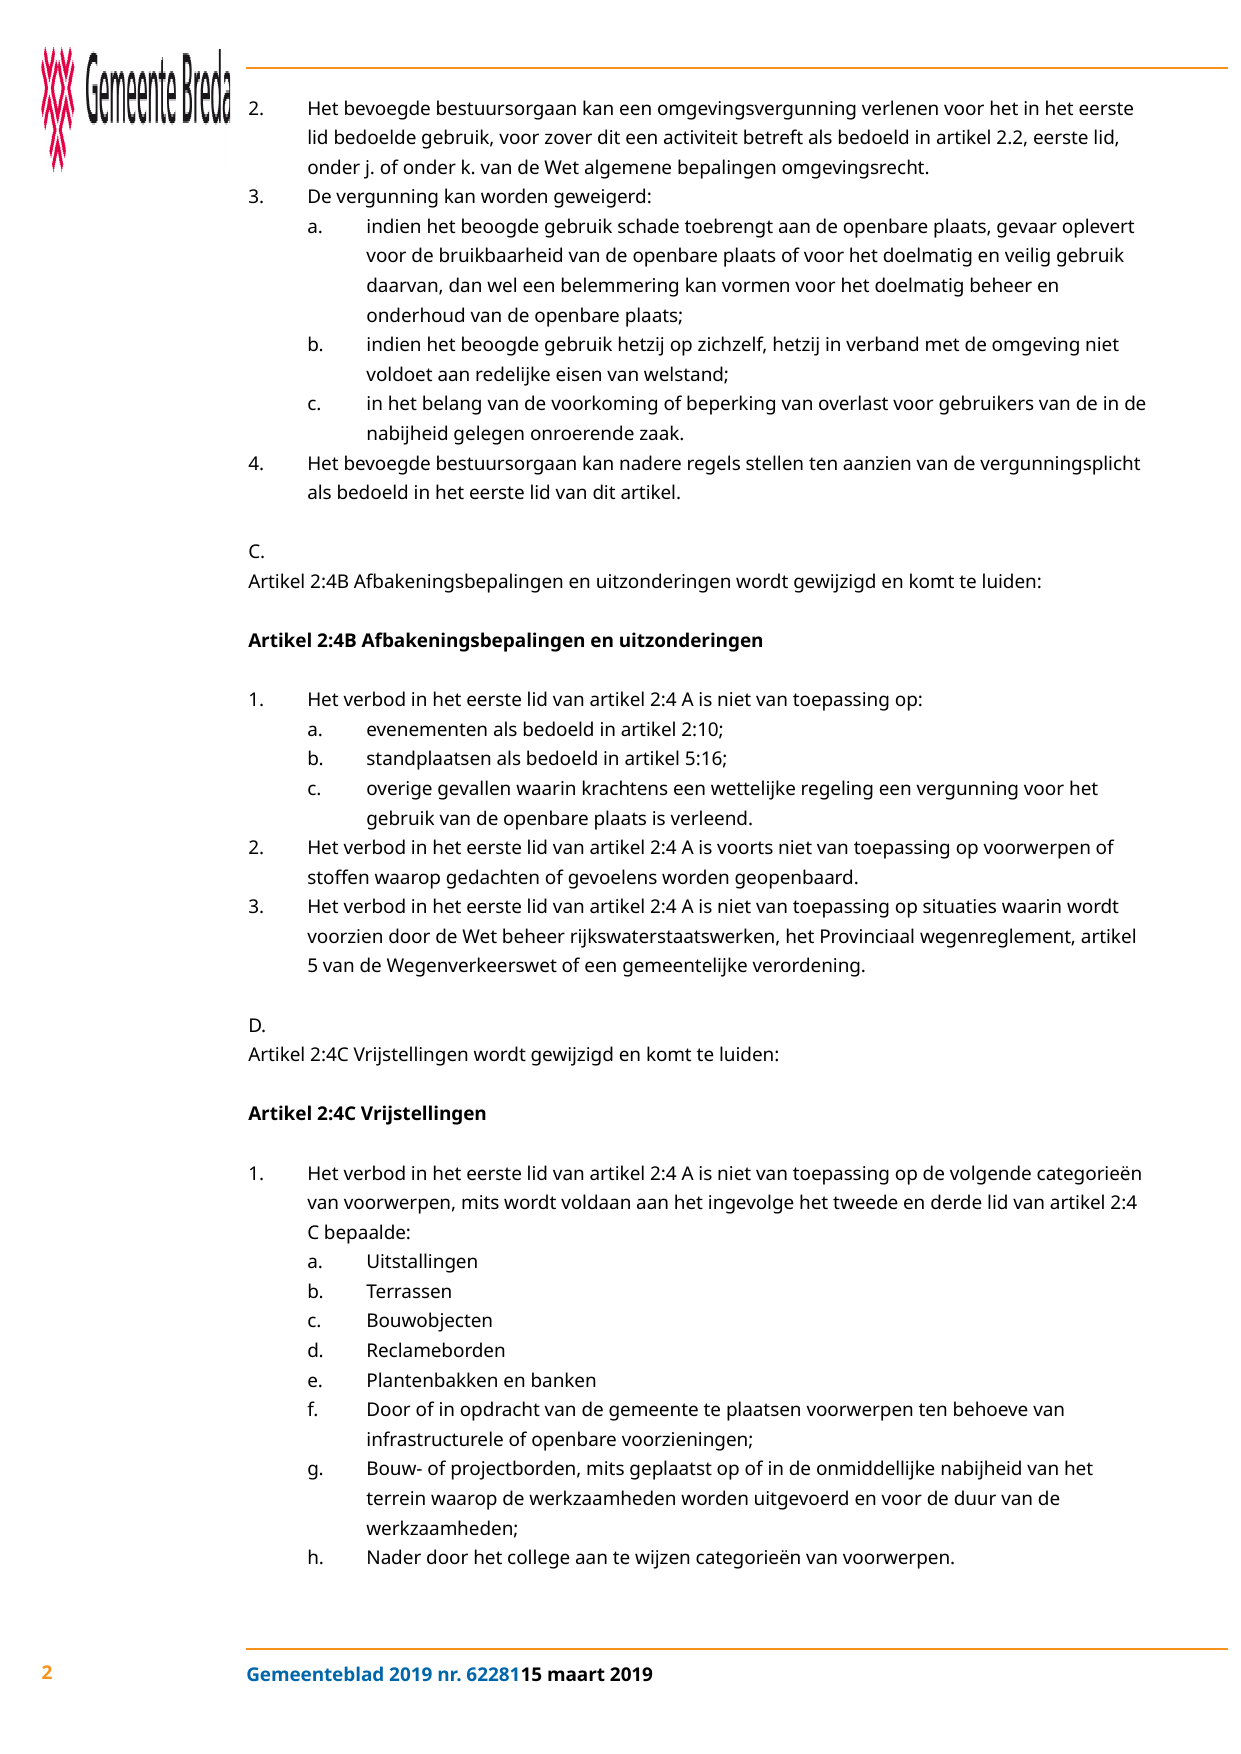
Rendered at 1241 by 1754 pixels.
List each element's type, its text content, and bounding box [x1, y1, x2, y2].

list Nader door het college aan te wijzen categorieën van voorwerpen. [307, 1544, 1152, 1570]
list Bouwobjecten [307, 1308, 1152, 1333]
list standplaatsen als bedoeld in artikel 5:16; [307, 746, 1152, 771]
list Het verbod in het eerste lid van artikel 2:4 A is niet van toepassing op situaties waarin wordt voorzien door de Wet beheer rijkswaterstaatswerken, het Provinciaal wegenreglement, artikel 5 van de Wegenverkeerswet of een gemeentelijke verordening. [248, 893, 1152, 978]
list Plantenbakken en banken [307, 1367, 1152, 1393]
list indien het beoogde gebruik hetzij op zichzelf, hetzij in verband met de omgeving niet voldoet aan redelijke eisen van welstand; [307, 331, 1152, 387]
list Het verbod in het eerste lid van artikel 2:4 A is voorts niet van toepassing op voorwerpen of stoffen waarop gedachten of gevoelens worden geopenbaard. [248, 834, 1152, 890]
list evenementen als bedoeld in artikel 2:10; [307, 716, 1152, 742]
list overige gevallen waarin krachtens een wettelijke regeling een vergunning voor het gebruik van de openbare plaats is verleend. [307, 775, 1152, 831]
text C. [248, 538, 1152, 564]
text Artikel 2:4C Vrijstellingen wordt gewijzigd en komt te luiden: [248, 1041, 1152, 1067]
list indien het beoogde gebruik schade toebrengt aan de openbare plaats, gevaar oplevert voor de bruikbaarheid van de openbare plaats of voor het doelmatig en veilig gebruik daarvan, dan wel een belemmering kan vormen voor het doelmatig beheer en onderhoud van de openbare plaats; [307, 213, 1152, 328]
text Artikel 2:4B Afbakeningsbepalingen en uitzonderingen wordt gewijzigd en komt te luiden: [248, 568, 1152, 594]
text Artikel 2:4C Vrijstellingen [248, 1101, 1152, 1126]
text Artikel 2:4B Afbakeningsbepalingen en uitzonderingen [248, 627, 1152, 653]
list Het verbod in het eerste lid van artikel 2:4 A is niet van toepassing op de volgende categorieën van voorwerpen, mits wordt voldaan aan het ingevolge het tweede en derde lid van artikel 2:4 C bepaalde: [248, 1160, 1152, 1245]
picture [41, 47, 231, 172]
list in het belang van de voorkoming of beperking van overlast voor gebruikers van de in de nabijheid gelegen onroerende zaak. [307, 391, 1152, 446]
list Het verbod in het eerste lid van artikel 2:4 A is niet van toepassing op: [248, 686, 1152, 712]
list Uitstallingen [307, 1248, 1152, 1274]
list Het bevoegde bestuursorgaan kan een omgevingsvergunning verlenen voor het in het eerste lid bedoelde gebruik, voor zover dit een activiteit betreft als bedoeld in artikel 2.2, eerste lid, onder j. of onder k. van de Wet algemene bepalingen omgevingsrecht. [248, 95, 1152, 180]
list Bouw- of projectborden, mits geplaatst op of in de onmiddellijke nabijheid van het terrein waarop de werkzaamheden worden uitgevoerd en voor de duur van de werkzaamheden; [307, 1456, 1152, 1541]
list Terrassen [307, 1278, 1152, 1304]
list Het bevoegde bestuursorgaan kan nadere regels stellen ten aanzien van de vergunningsplicht als bedoeld in het eerste lid van dit artikel. [248, 450, 1152, 505]
list Reclameborden [307, 1337, 1152, 1363]
list De vergunning kan worden geweigerd: [248, 183, 1152, 209]
text D. [248, 1012, 1152, 1038]
list Door of in opdracht van de gemeente te plaatsen voorwerpen ten behoeve van infrastructurele of openbare voorzieningen; [307, 1396, 1152, 1452]
